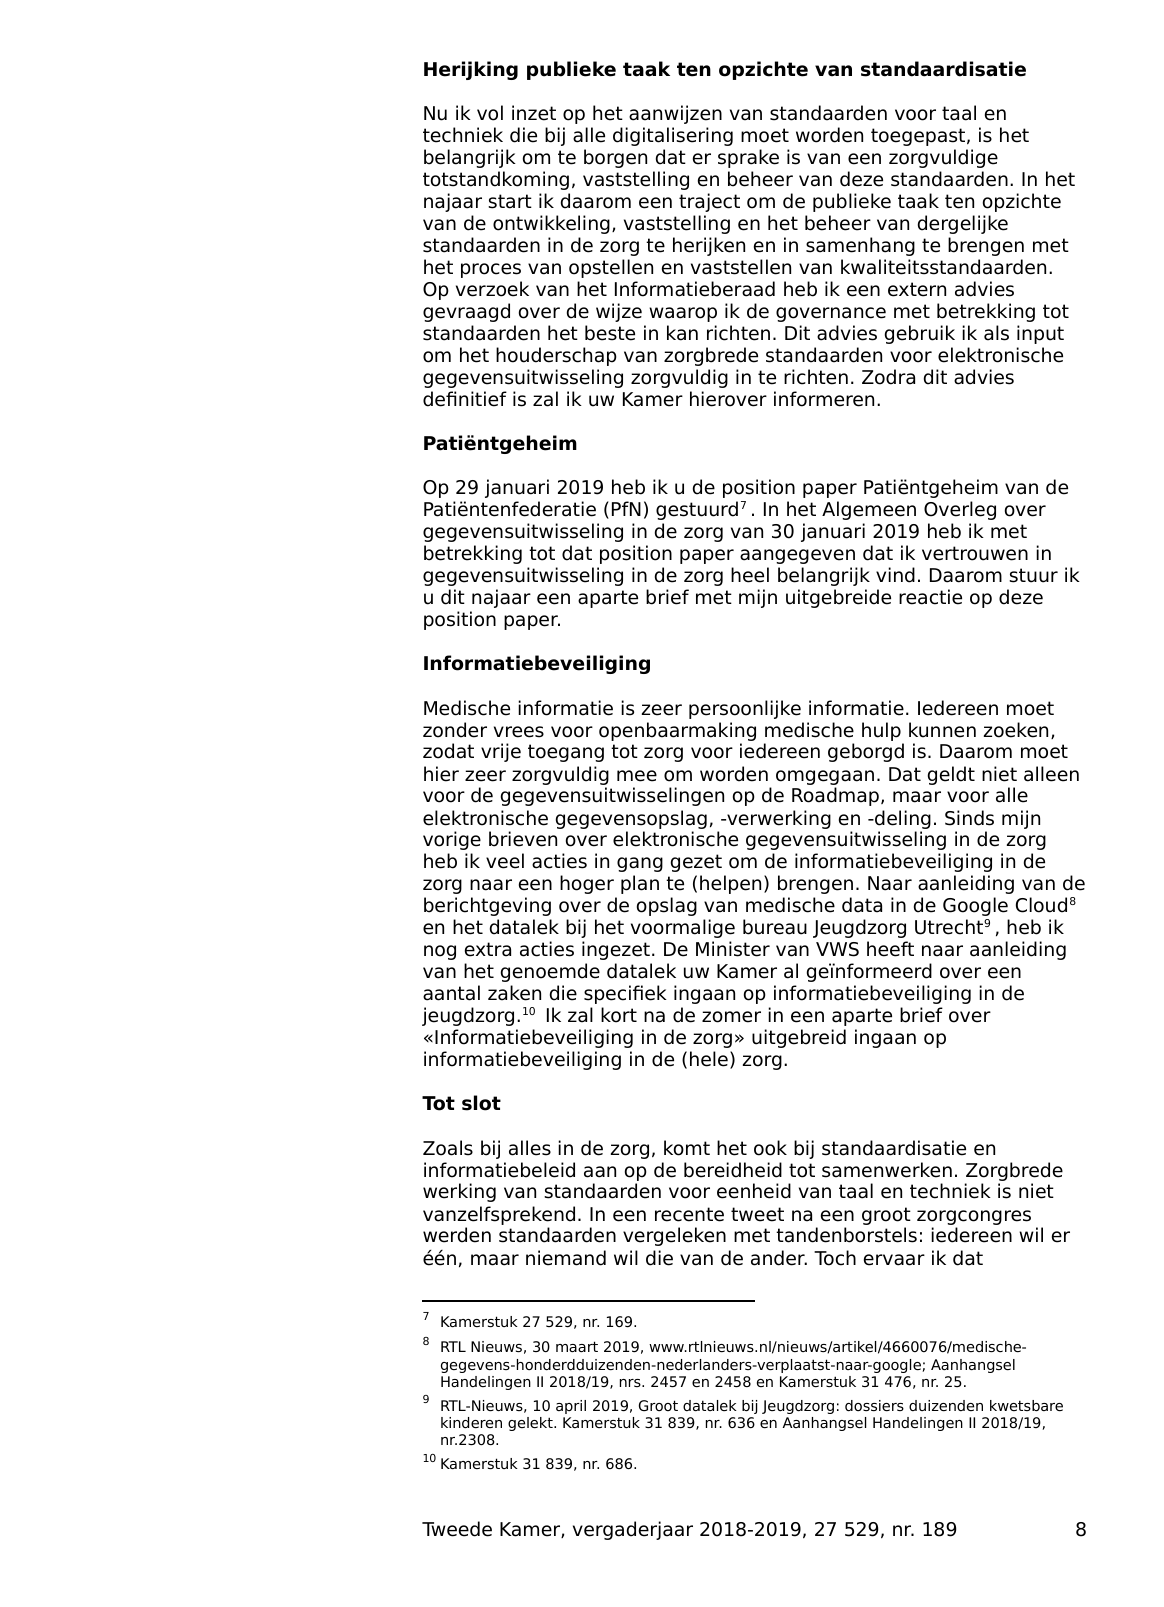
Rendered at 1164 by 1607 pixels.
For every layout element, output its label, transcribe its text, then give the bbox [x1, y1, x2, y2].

text Zoals bij alles in de zorg, komt het ook bij standaardisatie en informatiebeleid aan op de bereidheid tot samenwerken. Zorgbrede werking van standaarden voor eenheid van taal en techniek is niet vanzelfsprekend. In een recente tweet na een groot zorgcongres werden standaarden vergeleken met tandenborstels: iedereen wil er één, maar niemand wil die van de ander. Toch ervaar ik dat [422, 1137, 1087, 1269]
subtitle Herijking publieke taak ten opzichte van standaardisatie [422, 59, 1087, 81]
text Kamerstuk 31 839, nr. 686. [422, 1452, 1087, 1474]
text Op 29 januari 2019 heb ik u de position paper Patiëntgeheim van de Patiëntenfederatie (PfN) gestuurd. In het Algemeen Overleg over gegevensuitwisseling in de zorg van 30 januari 2019 heb ik met betrekking tot dat position paper aangegeven dat ik vertrouwen in gegevensuitwisseling in de zorg heel belangrijk vind. Daarom stuur ik u dit najaar een aparte brief met mijn uitgebreide reactie op deze position paper. [422, 477, 1087, 631]
text RTL Nieuws, 30 maart 2019, www.rtlnieuws.nl/nieuws/artikel/4660076/medische-gegevens-honderdduizenden-nederlanders-verplaatst-naar-google; Aanhangsel Handelingen II 2018/19, nrs. 2457 en 2458 en Kamerstuk 31 476, nr. 25. [422, 1335, 1087, 1391]
subtitle Tot slot [422, 1093, 1087, 1115]
subtitle Informatiebeveiliging [422, 653, 1087, 675]
subtitle Patiëntgeheim [422, 433, 1087, 455]
text Medische informatie is zeer persoonlijke informatie. Iedereen moet zonder vrees voor openbaarmaking medische hulp kunnen zoeken, zodat vrije toegang tot zorg voor iedereen geborgd is. Daarom moet hier zeer zorgvuldig mee om worden omgegaan. Dat geldt niet alleen voor de gegevensuitwisselingen op de Roadmap, maar voor alle elektronische gegevensopslag, -verwerking en -deling. Sinds mijn vorige brieven over elektronische gegevensuitwisseling in de zorg heb ik veel acties in gang gezet om de informatiebeveiliging in de zorg naar een hoger plan te (helpen) brengen. Naar aanleiding van de berichtgeving over de opslag van medische data in de Google Cloud en het datalek bij het voormalige bureau Jeugdzorg Utrecht, heb ik nog extra acties ingezet. De Minister van VWS heeft naar aanleiding van het genoemde datalek uw Kamer al geïnformeerd over een aantal zaken die specifiek ingaan op informatiebeveiliging in de jeugdzorg. Ik zal kort na de zomer in een aparte brief over «Informatiebeveiliging in de zorg» uitgebreid ingaan op informatiebeveiliging in de (hele) zorg. [422, 697, 1087, 1071]
text RTL-Nieuws, 10 april 2019, Groot datalek bij Jeugdzorg: dossiers duizenden kwetsbare kinderen gelekt. Kamerstuk 31 839, nr. 636 en Aanhangsel Handelingen II 2018/19, nr.2308. [422, 1393, 1087, 1449]
text Kamerstuk 27 529, nr. 169. [422, 1310, 1087, 1332]
text Nu ik vol inzet op het aanwijzen van standaarden voor taal en techniek die bij alle digitalisering moet worden toegepast, is het belangrijk om te borgen dat er sprake is van een zorgvuldige totstandkoming, vaststelling en beheer van deze standaarden. In het najaar start ik daarom een traject om de publieke taak ten opzichte van de ontwikkeling, vaststelling en het beheer van dergelijke standaarden in de zorg te herijken en in samenhang te brengen met het proces van opstellen en vaststellen van kwaliteitsstandaarden. Op verzoek van het Informatieberaad heb ik een extern advies gevraagd over de wijze waarop ik de governance met betrekking tot standaarden het beste in kan richten. Dit advies gebruik ik als input om het houderschap van zorgbrede standaarden voor elektronische gegevensuitwisseling zorgvuldig in te richten. Zodra dit advies definitief is zal ik uw Kamer hierover informeren. [422, 103, 1087, 411]
